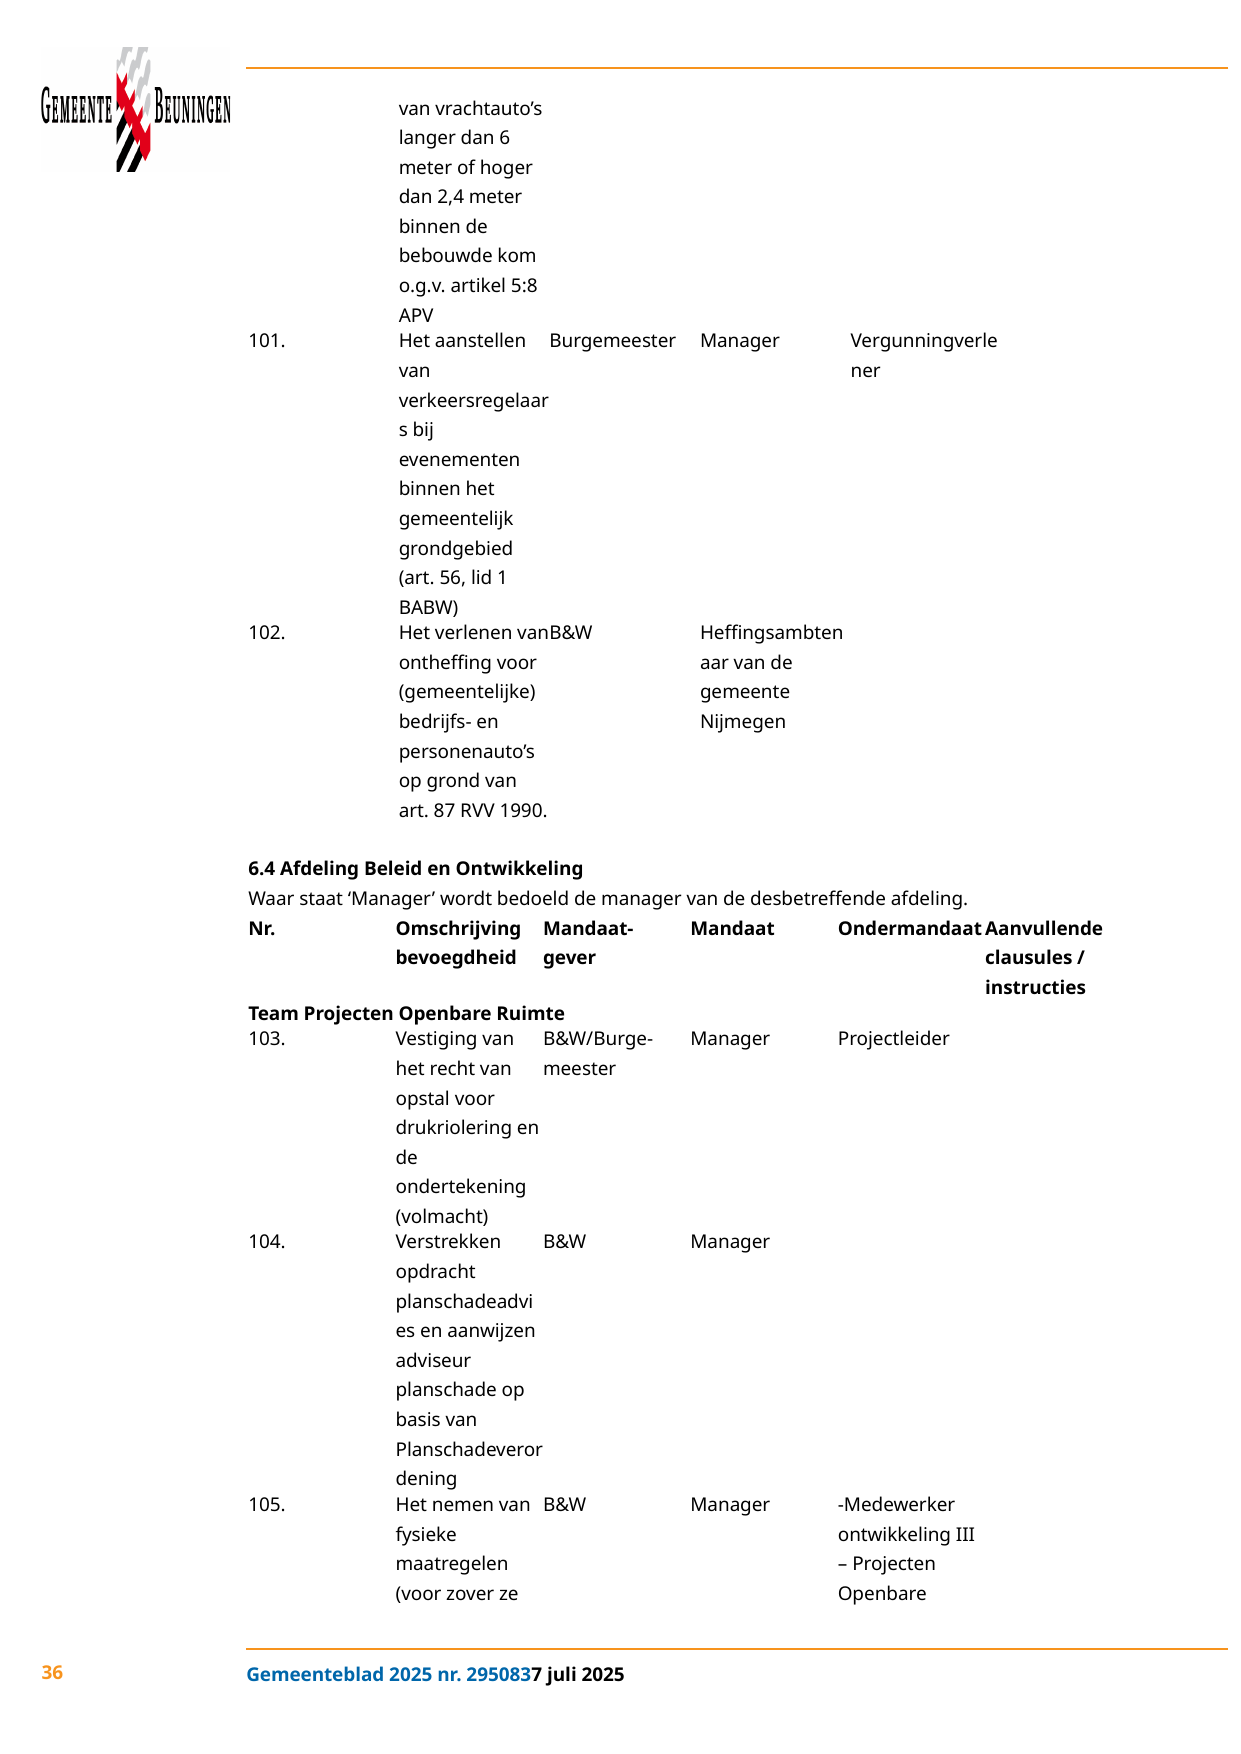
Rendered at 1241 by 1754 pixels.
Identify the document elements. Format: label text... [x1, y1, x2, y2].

table_header Mandaat [690, 915, 838, 1000]
table_cell van vrachtauto’s langer dan 6 meter of hoger dan 2,4 meter binnen de bebouwde kom o.g.v. artikel 5:8 APV [399, 95, 549, 328]
table_cell Burgemeester [549, 328, 700, 619]
table_cell [1001, 328, 1152, 619]
table_cell Manager [700, 328, 850, 619]
text 6.4 Afdeling Beleid en Ontwikkeling [248, 856, 1152, 881]
table_cell [248, 95, 398, 328]
table_cell 101. [248, 328, 398, 619]
table_cell Vergunningverlener [850, 328, 1001, 619]
table_cell B&W [543, 1229, 690, 1491]
table_cell [1001, 620, 1152, 823]
table_header Mandaat- gever [543, 915, 690, 1000]
table_cell Manager [690, 1491, 838, 1606]
table_header Omschrijving bevoegdheid [395, 915, 543, 1000]
table_cell [985, 1491, 1152, 1606]
text Waar staat ‘Manager’ wordt bedoeld de manager van de desbetreffende afdeling. [248, 885, 1152, 911]
table_cell [850, 620, 1001, 823]
table_cell B&W/Burge-meester [543, 1026, 690, 1229]
table_cell Verstrekken opdracht planschadeadvies en aanwijzen adviseur planschade op basis van Planschadeverordening [395, 1229, 543, 1491]
table_cell Manager [690, 1229, 838, 1491]
table_cell Team Projecten Openbare Ruimte [248, 1000, 838, 1026]
table_cell [549, 95, 700, 328]
table_cell 103. [248, 1026, 395, 1229]
table_header Aanvullende clausules / instructies [985, 915, 1152, 1000]
table_header Ondermandaat [838, 915, 985, 1000]
table_cell [985, 1229, 1152, 1491]
table_cell Vestiging van het recht van opstal voor drukriolering en de ondertekening (volmacht) [395, 1026, 543, 1229]
table_cell 102. [248, 620, 398, 823]
table_cell 104. [248, 1229, 395, 1491]
table_cell [700, 95, 850, 328]
table_cell [850, 95, 1001, 328]
table_cell Het nemen van fysieke maatregelen (voor zover ze [395, 1491, 543, 1606]
table_cell Het aanstellen van verkeersregelaars bij evenementen binnen het gemeentelijk grondgebied (art. 56, lid 1 BABW) [399, 328, 549, 619]
table_cell Projectleider [838, 1026, 985, 1229]
table_cell Het verlenen van ontheffing voor (gemeentelijke) bedrijfs- en personenauto’s op grond van art. 87 RVV 1990. [399, 620, 549, 823]
table_cell [1001, 95, 1152, 328]
table_cell [985, 1026, 1152, 1229]
table_cell [838, 1229, 985, 1491]
table_cell Heffingsambtenaar van de gemeente Nijmegen [700, 620, 850, 823]
table_cell B&W [549, 620, 700, 823]
picture [41, 47, 231, 172]
table_cell 105. [248, 1491, 395, 1606]
table_cell Manager [690, 1026, 838, 1229]
table_cell [985, 1000, 1152, 1026]
table_cell -Medewerker ontwikkeling III – Projecten Openbare [838, 1491, 985, 1606]
table_cell [838, 1000, 985, 1026]
table_header Nr. [248, 915, 395, 1000]
table_cell B&W [543, 1491, 690, 1606]
